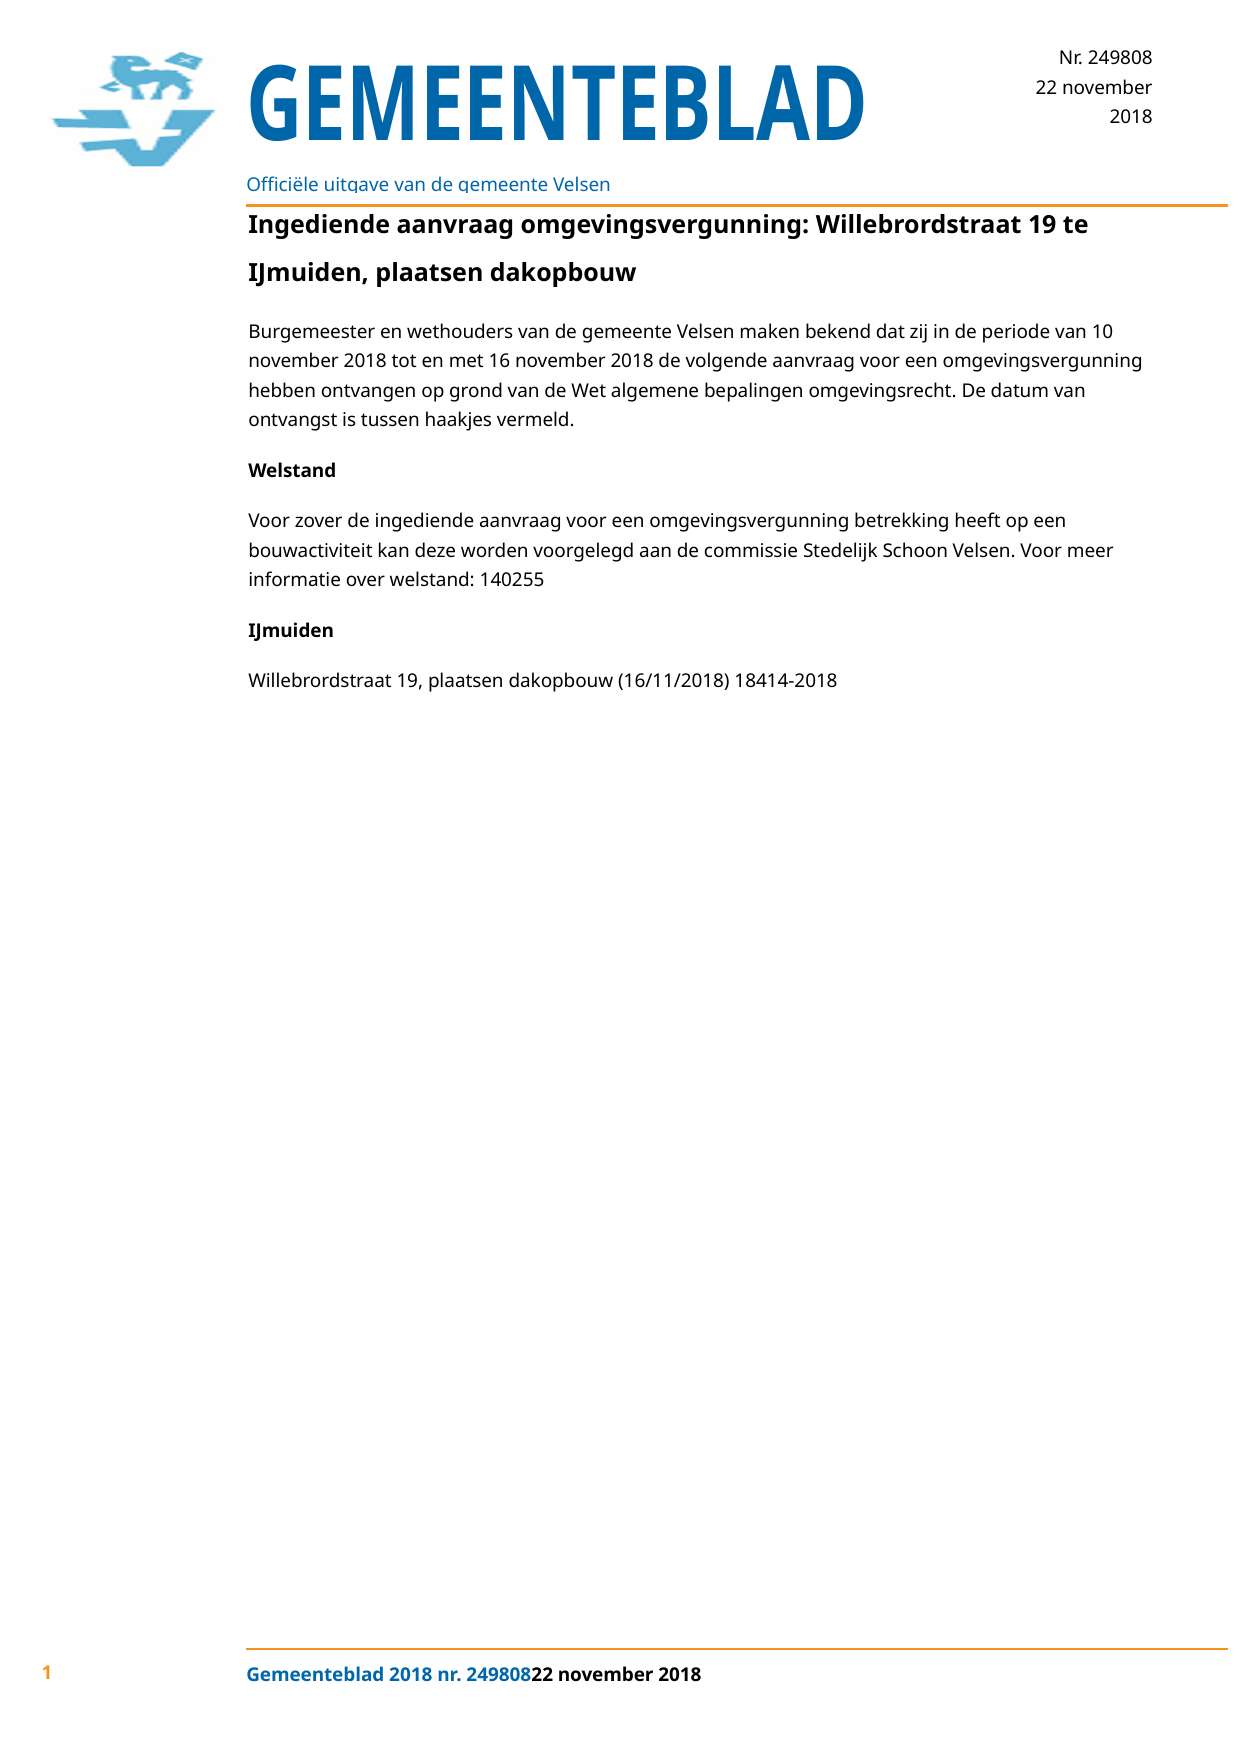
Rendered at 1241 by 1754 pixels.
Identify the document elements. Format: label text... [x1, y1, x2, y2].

text Voor zover de ingediende aanvraag voor een omgevingsvergunning betrekking heeft op een bouwactiviteit kan deze worden voorgelegd aan de commissie Stedelijk Schoon Velsen. Voor meer informatie over welstand: 140255 [248, 507, 1152, 592]
text Willebrordstraat 19, plaatsen dakopbouw (16/11/2018) 18414-2018 [248, 667, 1152, 693]
text Ingediende aanvraag omgevingsvergunning: Willebrordstraat 19 te IJmuiden, plaatsen dakopbouw [248, 207, 1152, 288]
picture [41, 47, 231, 172]
text IJmuiden [248, 617, 1152, 643]
text Welstand [248, 457, 1152, 483]
text Burgemeester en wethouders van de gemeente Velsen maken bekend dat zij in de periode van 10 november 2018 tot en met 16 november 2018 de volgende aanvraag voor een omgevingsvergunning hebben ontvangen op grond van de Wet algemene bepalingen omgevingsrecht. De datum van ontvangst is tussen haakjes vermeld. [248, 318, 1152, 432]
